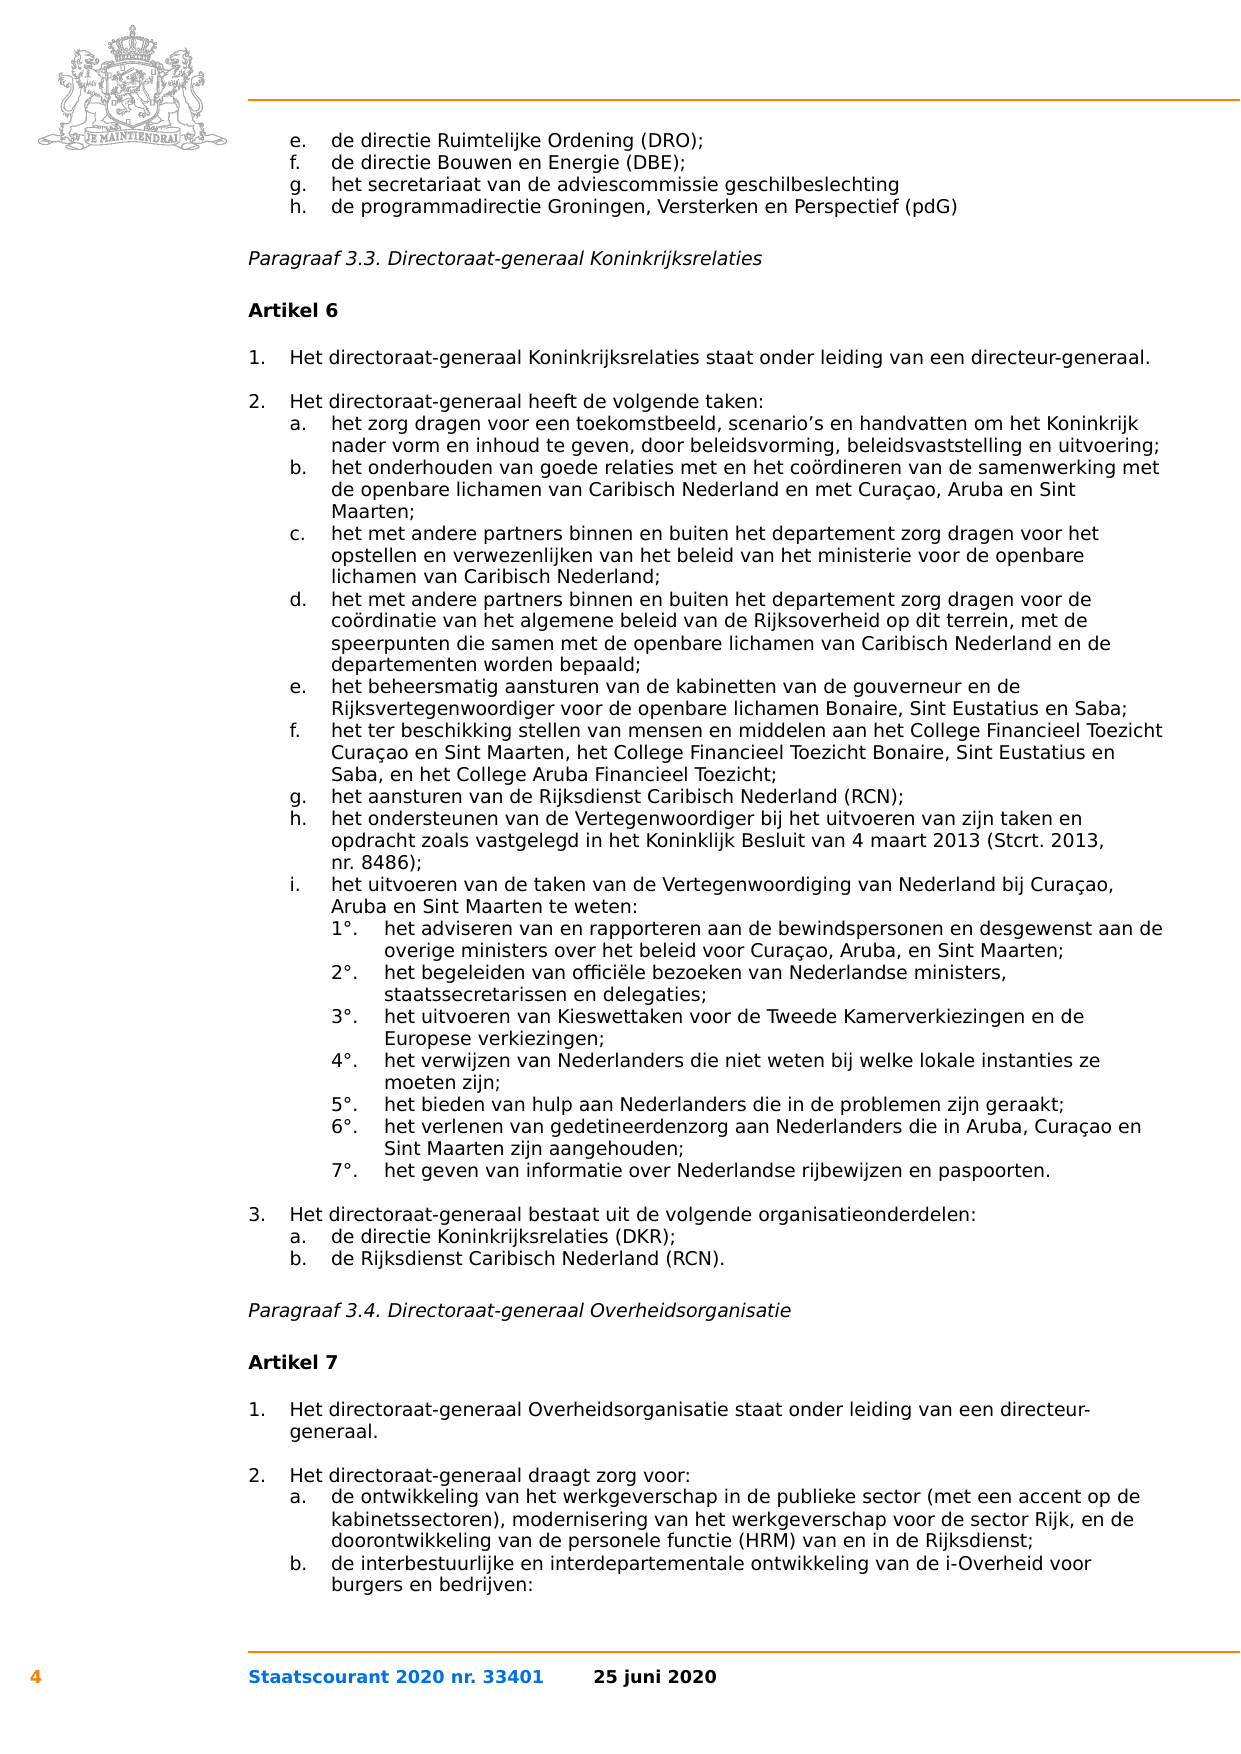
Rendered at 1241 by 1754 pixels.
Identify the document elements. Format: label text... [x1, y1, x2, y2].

text a. het zorg dragen voor een toekomstbeeld, scenario’s en handvatten om het Koninkrijk nader vorm en inhoud te geven, door beleidsvorming, beleidsvaststelling en uitvoering; [289, 413, 1163, 457]
text 2. Het directoraat-generaal draagt zorg voor: [248, 1464, 1163, 1486]
text 3. Het directoraat-generaal bestaat uit de volgende organisatieonderdelen: [248, 1204, 1163, 1226]
text 7°. het geven van informatie over Nederlandse rijbewijzen en paspoorten. [331, 1160, 1163, 1182]
text b. het onderhouden van goede relaties met en het coördineren van de samenwerking met de openbare lichamen van Caribisch Nederland en met Curaçao, Aruba en Sint Maarten; [289, 457, 1163, 522]
text g. het secretariaat van de adviescommissie geschilbeslechting [289, 174, 1163, 196]
text f. het ter beschikking stellen van mensen en middelen aan het College Financieel Toezicht Curaçao en Sint Maarten, het College Financieel Toezicht Bonaire, Sint Eustatius en Saba, en het College Aruba Financieel Toezicht; [289, 720, 1163, 786]
text h. het ondersteunen van de Vertegenwoordiger bij het uitvoeren van zijn taken en opdracht zoals vastgelegd in het Koninklijk Besluit van 4 maart 2013 (Stcrt. 2013, nr. 8486); [289, 808, 1163, 874]
text a. de ontwikkeling van het werkgeverschap in de publieke sector (met een accent op de kabinetssectoren), modernisering van het werkgeverschap voor de sector Rijk, en de doorontwikkeling van de personele functie (HRM) van en in de Rijksdienst; [289, 1486, 1163, 1552]
text c. het met andere partners binnen en buiten het departement zorg dragen voor het opstellen en verwezenlijken van het beleid van het ministerie voor de openbare lichamen van Caribisch Nederland; [289, 522, 1163, 588]
text 6°. het verlenen van gedetineerdenzorg aan Nederlanders die in Aruba, Curaçao en Sint Maarten zijn aangehouden; [331, 1116, 1163, 1160]
picture [38, 25, 227, 150]
subtitle Paragraaf 3.3. Directoraat-generaal Koninkrijksrelaties [248, 248, 1163, 270]
text b. de interbestuurlijke en interdepartementale ontwikkeling van de i-Overheid voor burgers en bedrijven: [289, 1552, 1163, 1596]
text d. het met andere partners binnen en buiten het departement zorg dragen voor de coördinatie van het algemene beleid van de Rijksoverheid op dit terrein, met de speerpunten die samen met de openbare lichamen van Caribisch Nederland en de departementen worden bepaald; [289, 588, 1163, 676]
subtitle Paragraaf 3.4. Directoraat-generaal Overheidsorganisatie [248, 1300, 1163, 1322]
text e. het beheersmatig aansturen van de kabinetten van de gouverneur en de Rijksvertegenwoordiger voor de openbare lichamen Bonaire, Sint Eustatius en Saba; [289, 676, 1163, 720]
text i. het uitvoeren van de taken van de Vertegenwoordiging van Nederland bij Curaçao, Aruba en Sint Maarten te weten: [289, 874, 1163, 918]
text 3°. het uitvoeren van Kieswettaken voor de Tweede Kamerverkiezingen en de Europese verkiezingen; [331, 1006, 1163, 1050]
text 2°. het begeleiden van officiële bezoeken van Nederlandse ministers, staatssecretarissen en delegaties; [331, 962, 1163, 1006]
text g. het aansturen van de Rijksdienst Caribisch Nederland (RCN); [289, 786, 1163, 808]
subtitle Artikel 7 [248, 1352, 1163, 1374]
text 5°. het bieden van hulp aan Nederlanders die in de problemen zijn geraakt; [331, 1094, 1163, 1116]
text b. de Rijksdienst Caribisch Nederland (RCN). [289, 1248, 1163, 1270]
text a. de directie Koninkrijksrelaties (DKR); [289, 1226, 1163, 1248]
text 4°. het verwijzen van Nederlanders die niet weten bij welke lokale instanties ze moeten zijn; [331, 1050, 1163, 1094]
text 1°. het adviseren van en rapporteren aan de bewindspersonen en desgewenst aan de overige ministers over het beleid voor Curaçao, Aruba, en Sint Maarten; [331, 918, 1163, 962]
text e. de directie Ruimtelijke Ordening (DRO); [289, 130, 1163, 152]
text h. de programmadirectie Groningen, Versterken en Perspectief (pdG) [289, 196, 1163, 218]
text 2. Het directoraat-generaal heeft de volgende taken: [248, 391, 1163, 413]
text f. de directie Bouwen en Energie (DBE); [289, 152, 1163, 174]
text 1. Het directoraat-generaal Overheidsorganisatie staat onder leiding van een directeur-generaal. [248, 1399, 1163, 1443]
subtitle Artikel 6 [248, 300, 1163, 322]
text 1. Het directoraat-generaal Koninkrijksrelaties staat onder leiding van een directeur-generaal. [248, 347, 1163, 369]
